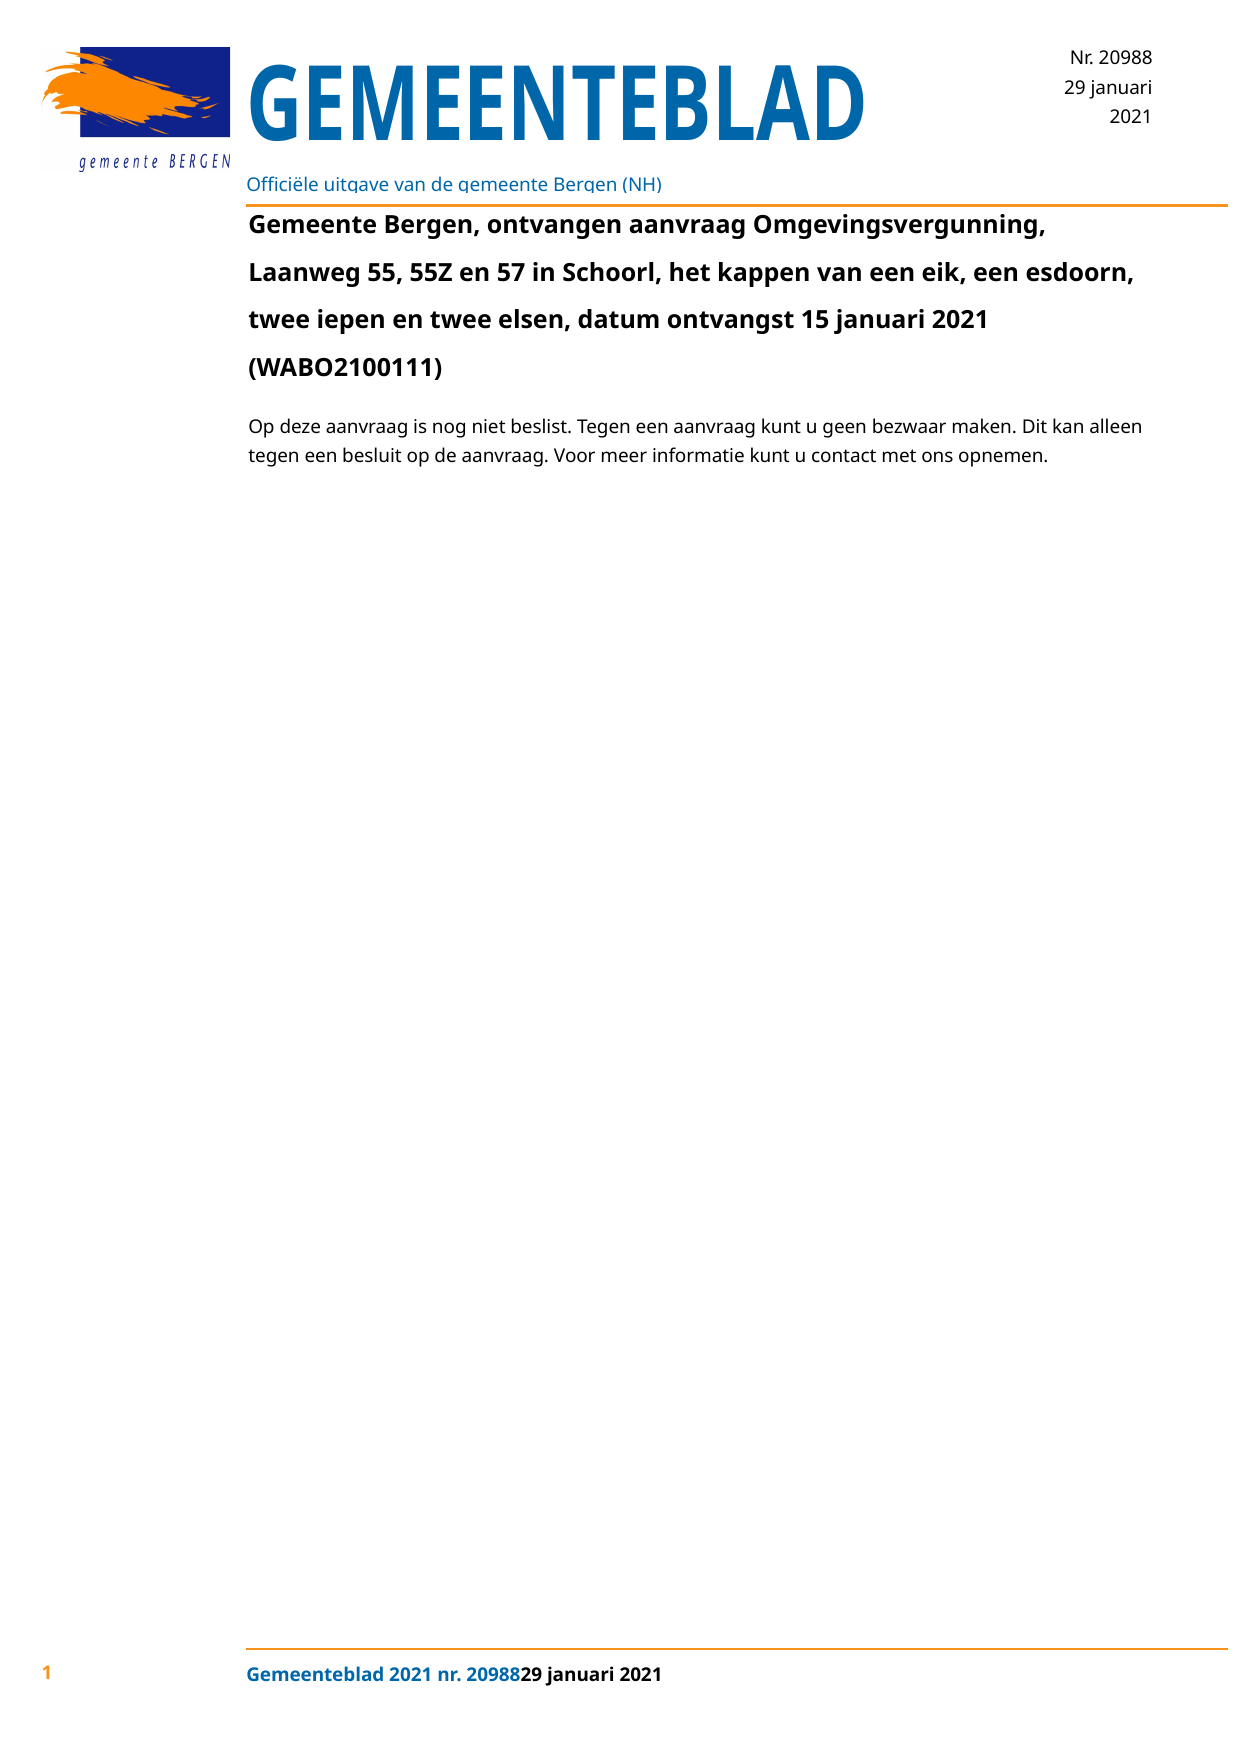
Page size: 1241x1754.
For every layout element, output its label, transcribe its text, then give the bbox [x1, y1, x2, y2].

picture [41, 47, 231, 172]
text Op deze aanvraag is nog niet beslist. Tegen een aanvraag kunt u geen bezwaar maken. Dit kan alleen tegen een besluit op de aanvraag. Voor meer informatie kunt u contact met ons opnemen. [248, 413, 1152, 468]
text Gemeente Bergen, ontvangen aanvraag Omgevingsvergunning, Laanweg 55, 55Z en 57 in Schoorl, het kappen van een eik, een esdoorn, twee iepen en twee elsen, datum ontvangst 15 januari 2021 (WABO2100111) [248, 207, 1152, 384]
